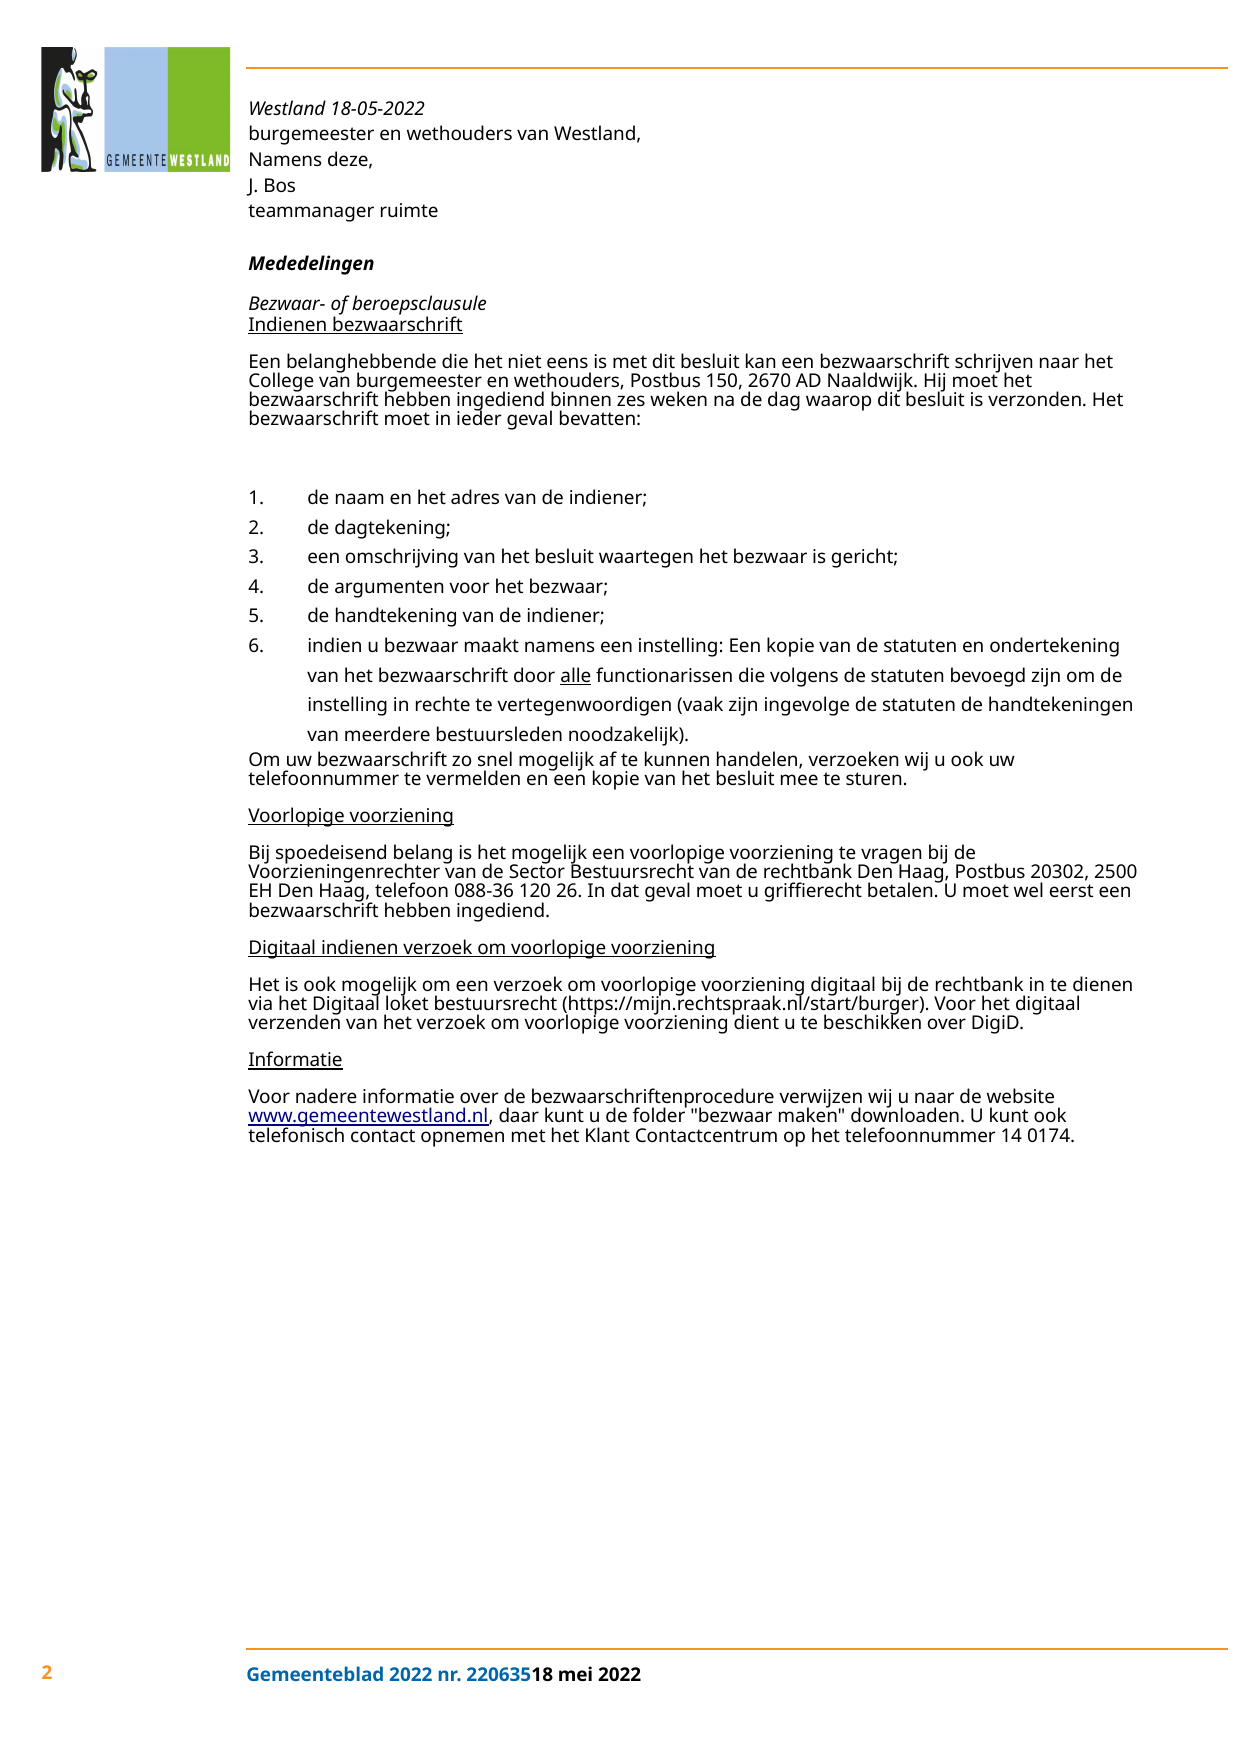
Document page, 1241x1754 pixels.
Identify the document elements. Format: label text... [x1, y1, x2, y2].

text Digitaal indienen verzoek om voorlopige voorziening [248, 939, 1152, 958]
text Het is ook mogelijk om een verzoek om voorlopige voorziening digitaal bij de rechtbank in te dienen via het Digitaal loket bestuursrecht (https://mijn.rechtspraak.nl/start/burger). Voor het digitaal verzenden van het verzoek om voorlopige voorziening dient u te beschikken over DigiD. [248, 976, 1152, 1033]
list de argumenten voor het bezwaar; [248, 573, 1152, 599]
text Om uw bezwaarschrift zo snel mogelijk af te kunnen handelen, verzoeken wij u ook uw telefoonnummer te vermelden en een kopie van het besluit mee te sturen. [248, 751, 1152, 789]
text Namens deze, [248, 146, 1152, 172]
text Westland 18-05-2022 [248, 95, 1152, 121]
text Informatie [248, 1051, 1152, 1070]
text Voor nadere informatie over de bezwaarschriftenprocedure verwijzen wij u naar de website www.gemeentewestland.nl, daar kunt u de folder "bezwaar maken" downloaden. U kunt ook telefonisch contact opnemen met het Klant Contactcentrum op het telefoonnummer 14 0174. [248, 1088, 1152, 1146]
text Indienen bezwaarschrift [248, 316, 1152, 335]
text teammanager ruimte [248, 198, 1152, 223]
text Voorlopige voorziening [248, 807, 1152, 826]
picture [41, 47, 231, 172]
list indien u bezwaar maakt namens een instelling: Een kopie van de statuten en ondertekening van het bezwaarschrift door alle functionarissen die volgens de statuten bevoegd zijn om de instelling in rechte te vertegenwoordigen (vaak zijn ingevolge de statuten de handtekeningen van meerdere bestuursleden noodzakelijk). [248, 632, 1152, 747]
text J. Bos [248, 172, 1152, 198]
text Bij spoedeisend belang is het mogelijk een voorlopige voorziening te vragen bij de Voorzieningenrechter van de Sector Bestuursrecht van de rechtbank Den Haag, Postbus 20302, 2500 EH Den Haag, telefoon 088-36 120 26. In dat geval moet u griffierecht betalen. U moet wel eerst een bezwaarschrift hebben ingediend. [248, 844, 1152, 921]
text Mededelingen [248, 251, 1152, 276]
text burgemeester en wethouders van Westland, [248, 121, 1152, 146]
list de naam en het adres van de indiener; [248, 484, 1152, 510]
list een omschrijving van het besluit waartegen het bezwaar is gericht; [248, 543, 1152, 569]
list de handtekening van de indiener; [248, 603, 1152, 628]
text Een belanghebbende die het niet eens is met dit besluit kan een bezwaarschrift schrijven naar het College van burgemeester en wethouders, Postbus 150, 2670 AD Naaldwijk. Hij moet het bezwaarschrift hebben ingediend binnen zes weken na de dag waarop dit besluit is verzonden. Het bezwaarschrift moet in ieder geval bevatten: [248, 353, 1152, 430]
text Bezwaar- of beroepsclausule [248, 290, 1152, 316]
list de dagtekening; [248, 514, 1152, 540]
